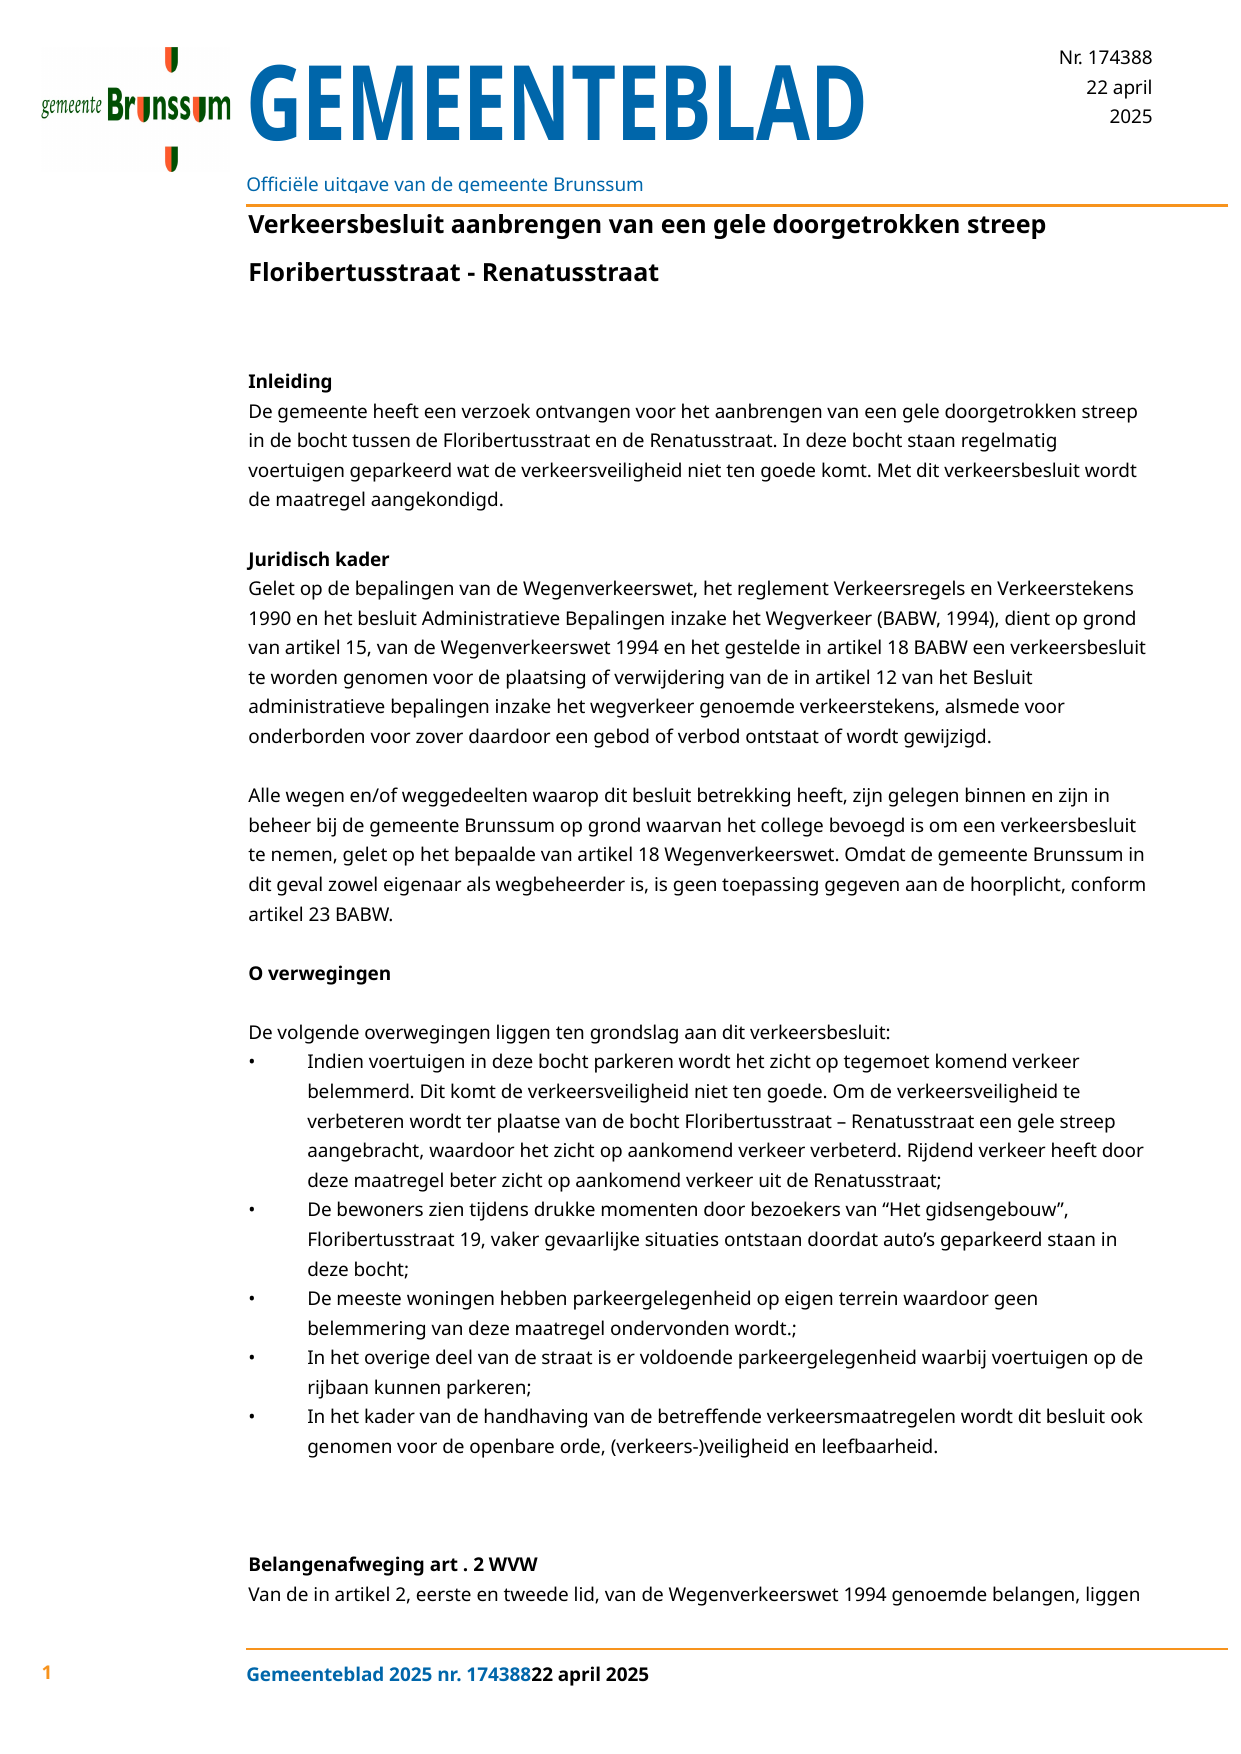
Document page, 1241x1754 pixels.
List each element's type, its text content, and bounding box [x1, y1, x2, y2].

list In het overige deel van de straat is er voldoende parkeergelegenheid waarbij voertuigen op de rijbaan kunnen parkeren; [248, 1344, 1152, 1400]
text Alle wegen en/of weggedeelten waarop dit besluit betrekking heeft, zijn gelegen binnen en zijn in beheer bij de gemeente Brunssum op grond waarvan het college bevoegd is om een verkeersbesluit te nemen, gelet op het bepaalde van artikel 18 Wegenverkeerswet. Omdat de gemeente Brunssum in dit geval zowel eigenaar als wegbeheerder is, is geen toepassing gegeven aan de hoorplicht, conform artikel 23 BABW. [248, 782, 1152, 926]
list Indien voertuigen in deze bocht parkeren wordt het zicht op tegemoet komend verkeer belemmerd. Dit komt de verkeersveiligheid niet ten goede. Om de verkeersveiligheid te verbeteren wordt ter plaatse van de bocht Floribertusstraat – Renatusstraat een gele streep aangebracht, waardoor het zicht op aankomend verkeer verbeterd. Rijdend verkeer heeft door deze maatregel beter zicht op aankomend verkeer uit de Renatusstraat; [248, 1049, 1152, 1193]
text Van de in artikel 2, eerste en tweede lid, van de Wegenverkeerswet 1994 genoemde belangen, liggen [248, 1581, 1152, 1607]
text Inleiding [248, 368, 1152, 394]
text Verkeersbesluit aanbrengen van een gele doorgetrokken streep Floribertusstraat - Renatusstraat [248, 207, 1152, 288]
text O verwegingen [248, 960, 1152, 986]
text Juridisch kader [248, 546, 1152, 571]
text Belangenafweging art . 2 WVW [248, 1552, 1152, 1577]
text Gelet op de bepalingen van de Wegenverkeerswet, het reglement Verkeersregels en Verkeerstekens 1990 en het besluit Administratieve Bepalingen inzake het Wegverkeer (BABW, 1994), dient op grond van artikel 15, van de Wegenverkeerswet 1994 en het gestelde in artikel 18 BABW een verkeersbesluit te worden genomen voor de plaatsing of verwijdering van de in artikel 12 van het Besluit administratieve bepalingen inzake het wegverkeer genoemde verkeerstekens, alsmede voor onderborden voor zover daardoor een gebod of verbod ontstaat of wordt gewijzigd. [248, 575, 1152, 749]
list De meeste woningen hebben parkeergelegenheid op eigen terrein waardoor geen belemmering van deze maatregel ondervonden wordt.; [248, 1285, 1152, 1341]
text De gemeente heeft een verzoek ontvangen voor het aanbrengen van een gele doorgetrokken streep in de bocht tussen de Floribertusstraat en de Renatusstraat. In deze bocht staan regelmatig voertuigen geparkeerd wat de verkeersveiligheid niet ten goede komt. Met dit verkeersbesluit wordt de maatregel aangekondigd. [248, 398, 1152, 512]
text De volgende overwegingen liggen ten grondslag aan dit verkeersbesluit: [248, 1019, 1152, 1045]
list De bewoners zien tijdens drukke momenten door bezoekers van “Het gidsengebouw”, Floribertusstraat 19, vaker gevaarlijke situaties ontstaan doordat auto’s geparkeerd staan in deze bocht; [248, 1197, 1152, 1281]
list In het kader van de handhaving van de betreffende verkeersmaatregelen wordt dit besluit ook genomen voor de openbare orde, (verkeers-)veiligheid en leefbaarheid. [248, 1404, 1152, 1459]
picture [41, 47, 231, 172]
